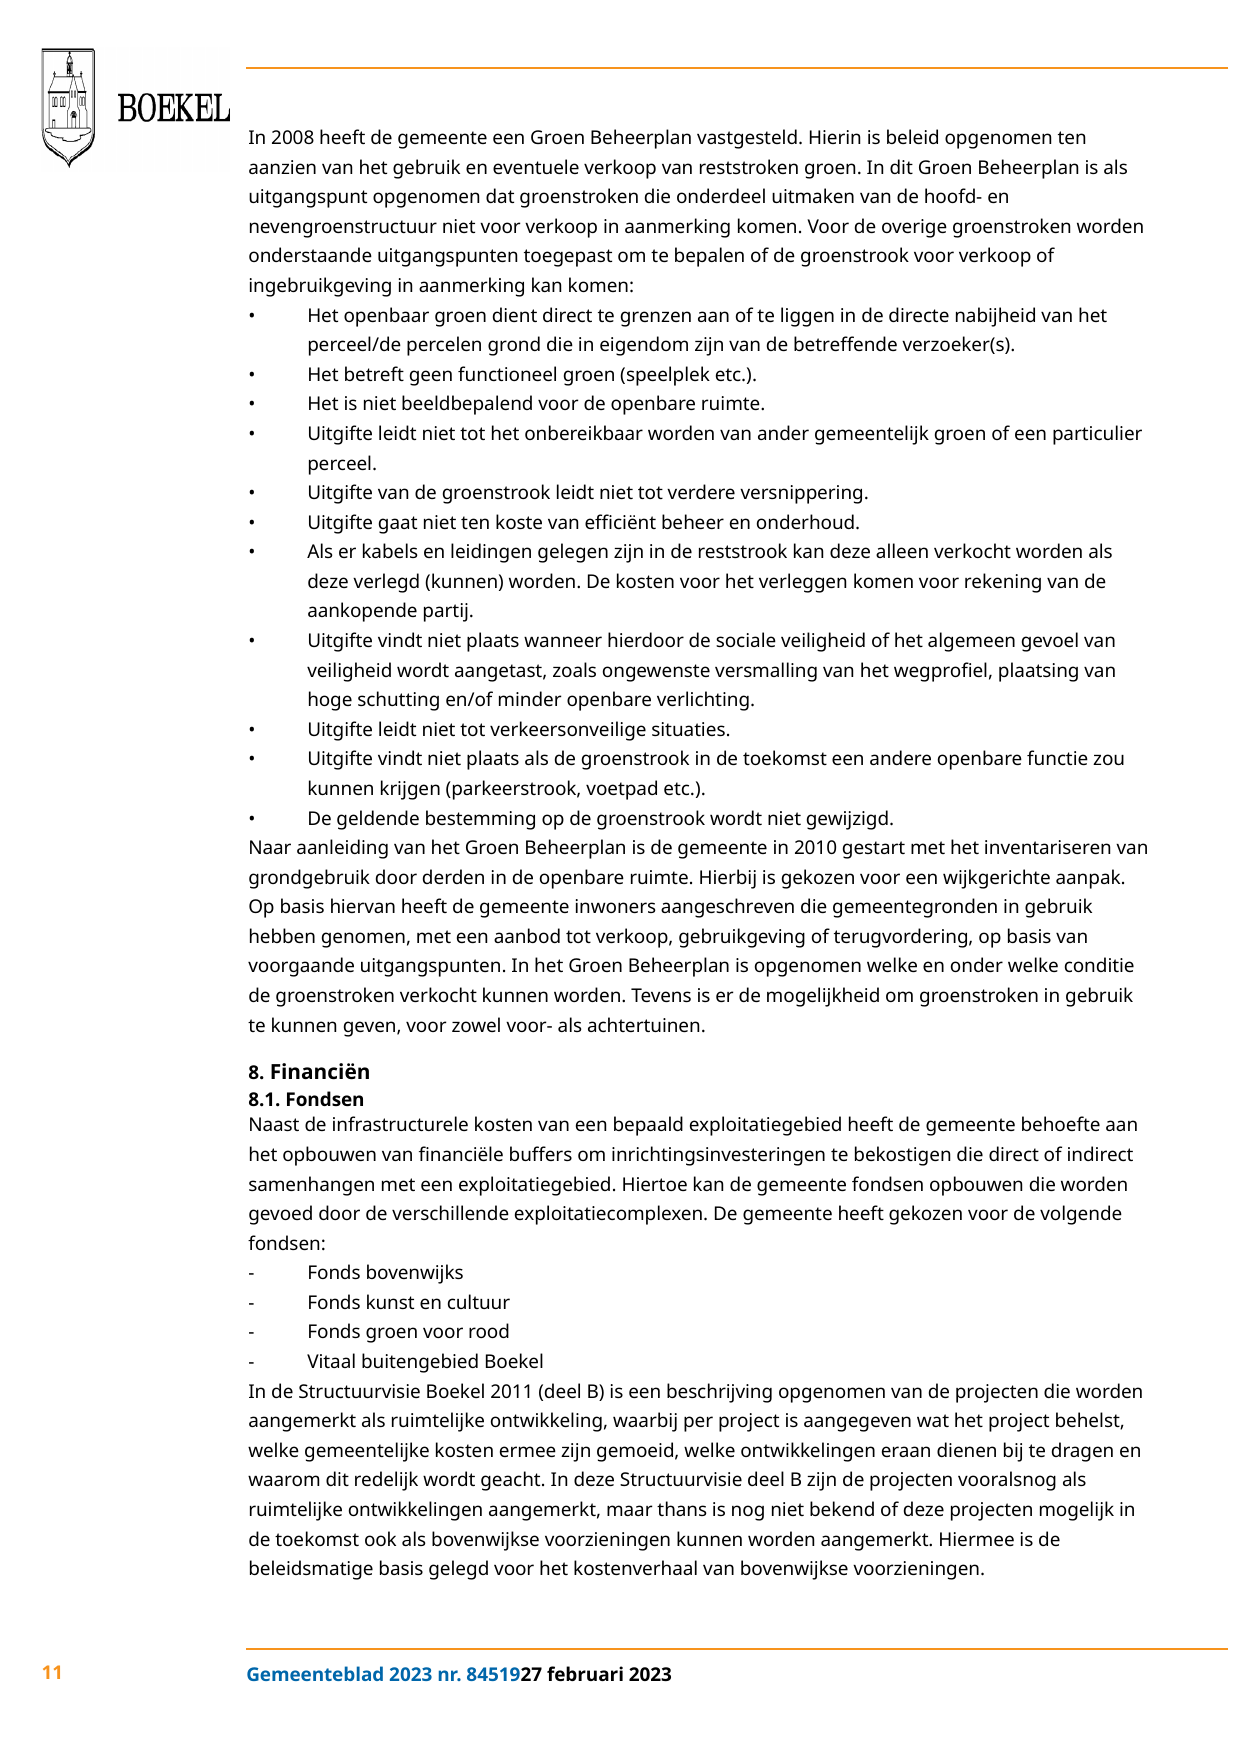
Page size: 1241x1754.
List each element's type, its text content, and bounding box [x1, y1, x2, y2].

list Fonds bovenwijks [248, 1259, 1152, 1285]
list De geldende bestemming op de groenstrook wordt niet gewijzigd. [248, 805, 1152, 831]
list Uitgifte van de groenstrook leidt niet tot verdere versnippering. [248, 479, 1152, 505]
list Vitaal buitengebied Boekel [248, 1348, 1152, 1374]
list Uitgifte vindt niet plaats als de groenstrook in de toekomst een andere openbare functie zou kunnen krijgen (parkeerstrook, voetpad etc.). [248, 746, 1152, 801]
text 8.1. Fondsen [248, 1086, 1152, 1112]
list Fonds groen voor rood [248, 1319, 1152, 1344]
list Uitgifte leidt niet tot verkeersonveilige situaties. [248, 716, 1152, 742]
text Naar aanleiding van het Groen Beheerplan is de gemeente in 2010 gestart met het inventariseren van grondgebruik door derden in de openbare ruimte. Hierbij is gekozen voor een wijkgerichte aanpak. Op basis hiervan heeft de gemeente inwoners aangeschreven die gemeentegronden in gebruik hebben genomen, met een aanbod tot verkoop, gebruikgeving of terugvordering, op basis van voorgaande uitgangspunten. In het Groen Beheerplan is opgenomen welke en onder welke conditie de groenstroken verkocht kunnen worden. Tevens is er de mogelijkheid om groenstroken in gebruik te kunnen geven, voor zowel voor- als achtertuinen. [248, 834, 1152, 1038]
text In de Structuurvisie Boekel 2011 (deel B) is een beschrijving opgenomen van de projecten die worden aangemerkt als ruimtelijke ontwikkeling, waarbij per project is aangegeven wat het project behelst, welke gemeentelijke kosten ermee zijn gemoeid, welke ontwikkelingen eraan dienen bij te dragen en waarom dit redelijk wordt geacht. In deze Structuurvisie deel B zijn de projecten vooralsnog als ruimtelijke ontwikkelingen aangemerkt, maar thans is nog niet bekend of deze projecten mogelijk in de toekomst ook als bovenwijkse voorzieningen kunnen worden aangemerkt. Hiermee is de beleidsmatige basis gelegd voor het kostenverhaal van bovenwijkse voorzieningen. [248, 1378, 1152, 1581]
list Het is niet beeldbepalend voor de openbare ruimte. [248, 391, 1152, 416]
list Het openbaar groen dient direct te grenzen aan of te liggen in de directe nabijheid van het perceel/de percelen grond die in eigendom zijn van de betreffende verzoeker(s). [248, 302, 1152, 357]
list Uitgifte leidt niet tot het onbereikbaar worden van ander gemeentelijk groen of een particulier perceel. [248, 420, 1152, 476]
list Uitgifte gaat niet ten koste van efficiënt beheer en onderhoud. [248, 509, 1152, 535]
text Naast de infrastructurele kosten van een bepaald exploitatiegebied heeft de gemeente behoefte aan het opbouwen van financiële buffers om inrichtingsinvesteringen te bekostigen die direct of indirect samenhangen met een exploitatiegebied. Hiertoe kan de gemeente fondsen opbouwen die worden gevoed door de verschillende exploitatiecomplexen. De gemeente heeft gekozen voor de volgende fondsen: [248, 1112, 1152, 1256]
list Als er kabels en leidingen gelegen zijn in de reststrook kan deze alleen verkocht worden als deze verlegd (kunnen) worden. De kosten voor het verleggen komen voor rekening van de aankopende partij. [248, 538, 1152, 623]
list Uitgifte vindt niet plaats wanneer hierdoor de sociale veiligheid of het algemeen gevoel van veiligheid wordt aangetast, zoals ongewenste versmalling van het wegprofiel, plaatsing van hoge schutting en/of minder openbare verlichting. [248, 627, 1152, 712]
text 8. Financiën [248, 1057, 1152, 1086]
list Het betreft geen functioneel groen (speelplek etc.). [248, 361, 1152, 387]
text In 2008 heeft de gemeente een Groen Beheerplan vastgesteld. Hierin is beleid opgenomen ten aanzien van het gebruik en eventuele verkoop van reststroken groen. In dit Groen Beheerplan is als uitgangspunt opgenomen dat groenstroken die onderdeel uitmaken van de hoofd- en nevengroenstructuur niet voor verkoop in aanmerking komen. Voor de overige groenstroken worden onderstaande uitgangspunten toegepast om te bepalen of de groenstrook voor verkoop of ingebruikgeving in aanmerking kan komen: [248, 124, 1152, 298]
list Fonds kunst en cultuur [248, 1289, 1152, 1315]
picture [41, 47, 231, 172]
